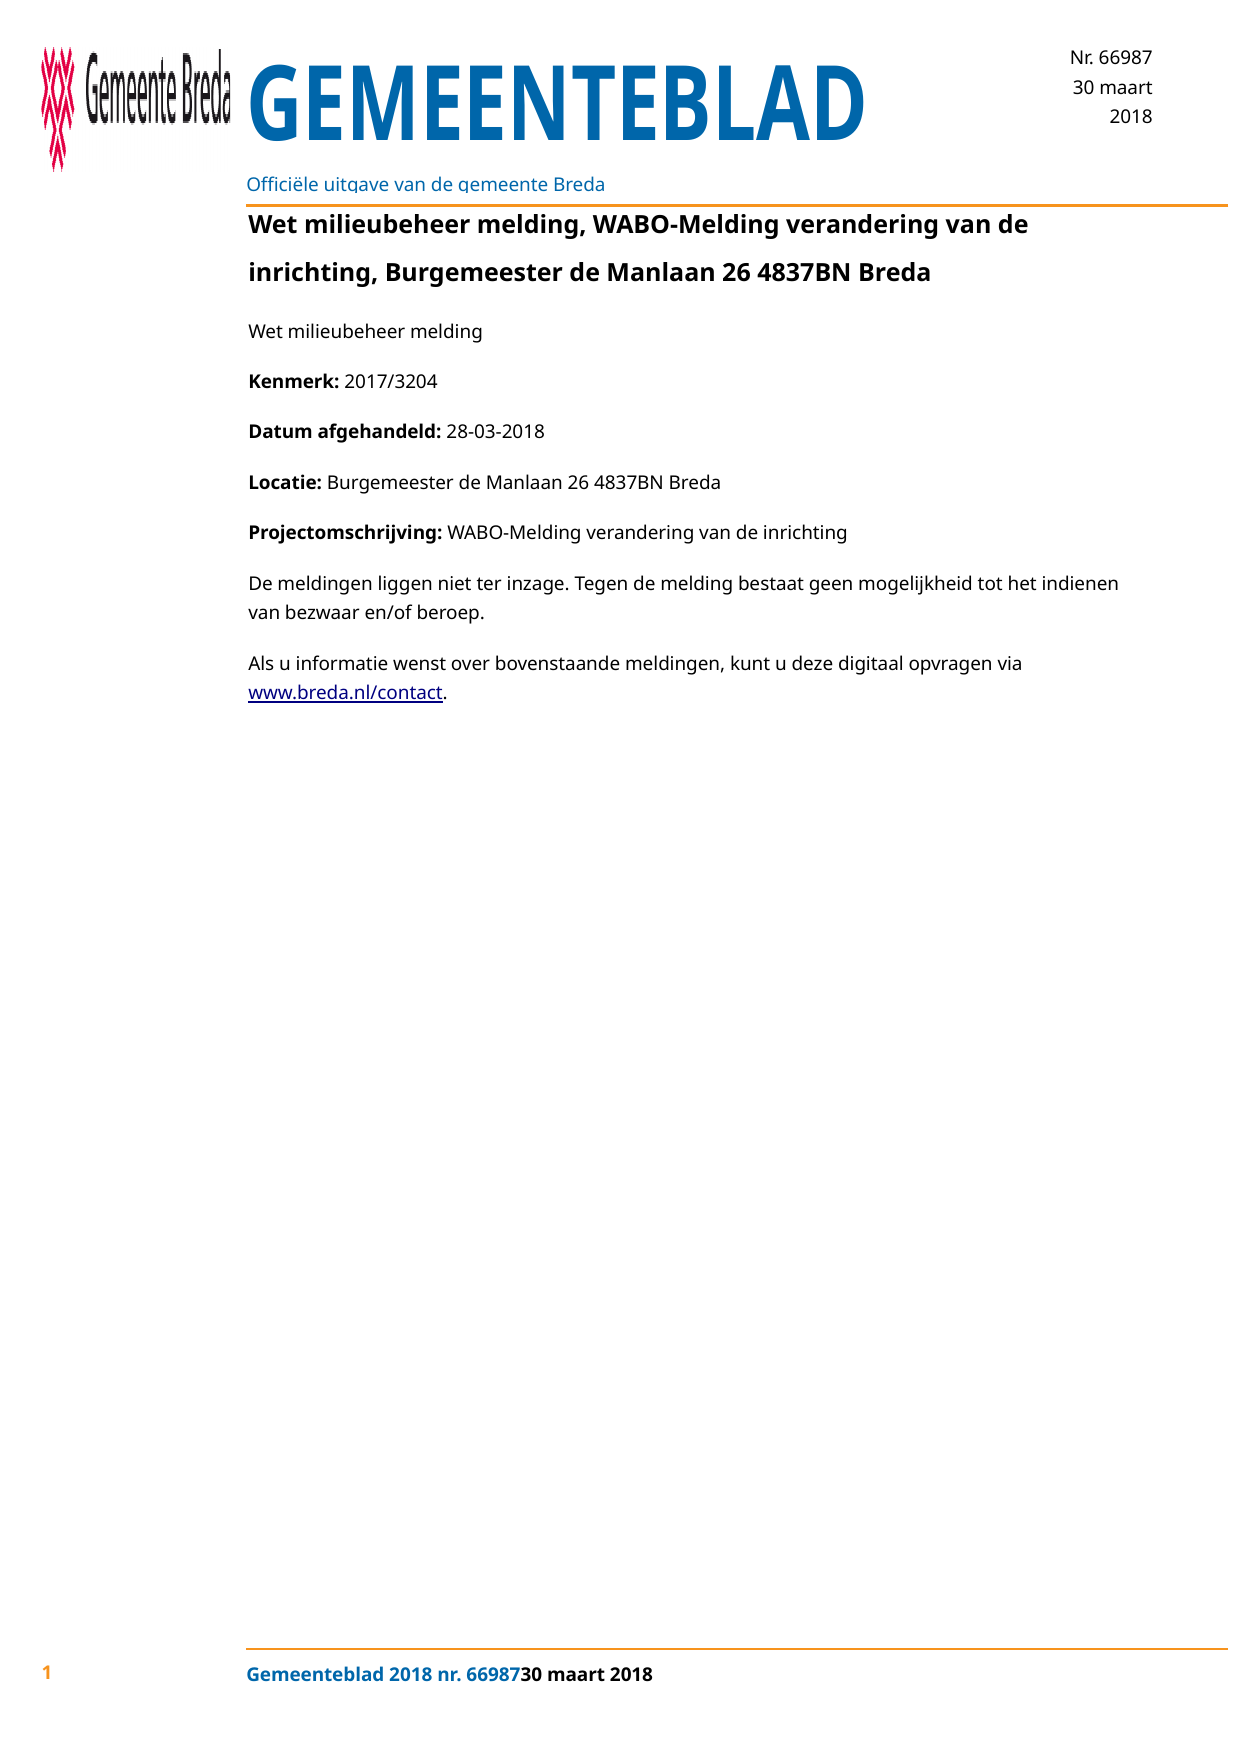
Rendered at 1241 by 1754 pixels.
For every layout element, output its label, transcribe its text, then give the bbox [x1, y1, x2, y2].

text Datum afgehandeld: 28-03-2018 [248, 419, 1152, 444]
text Locatie: Burgemeester de Manlaan 26 4837BN Breda [248, 469, 1152, 495]
text Wet milieubeheer melding, WABO-Melding verandering van de inrichting, Burgemeester de Manlaan 26 4837BN Breda [248, 207, 1152, 288]
text Kenmerk: 2017/3204 [248, 368, 1152, 394]
text Wet milieubeheer melding [248, 318, 1152, 344]
text Als u informatie wenst over bovenstaande meldingen, kunt u deze digitaal opvragen via www.breda.nl/contact. [248, 650, 1152, 705]
picture [41, 47, 231, 172]
text Projectomschrijving: WABO-Melding verandering van de inrichting [248, 519, 1152, 545]
text De meldingen liggen niet ter inzage. Tegen de melding bestaat geen mogelijkheid tot het indienen van bezwaar en/of beroep. [248, 570, 1152, 625]
